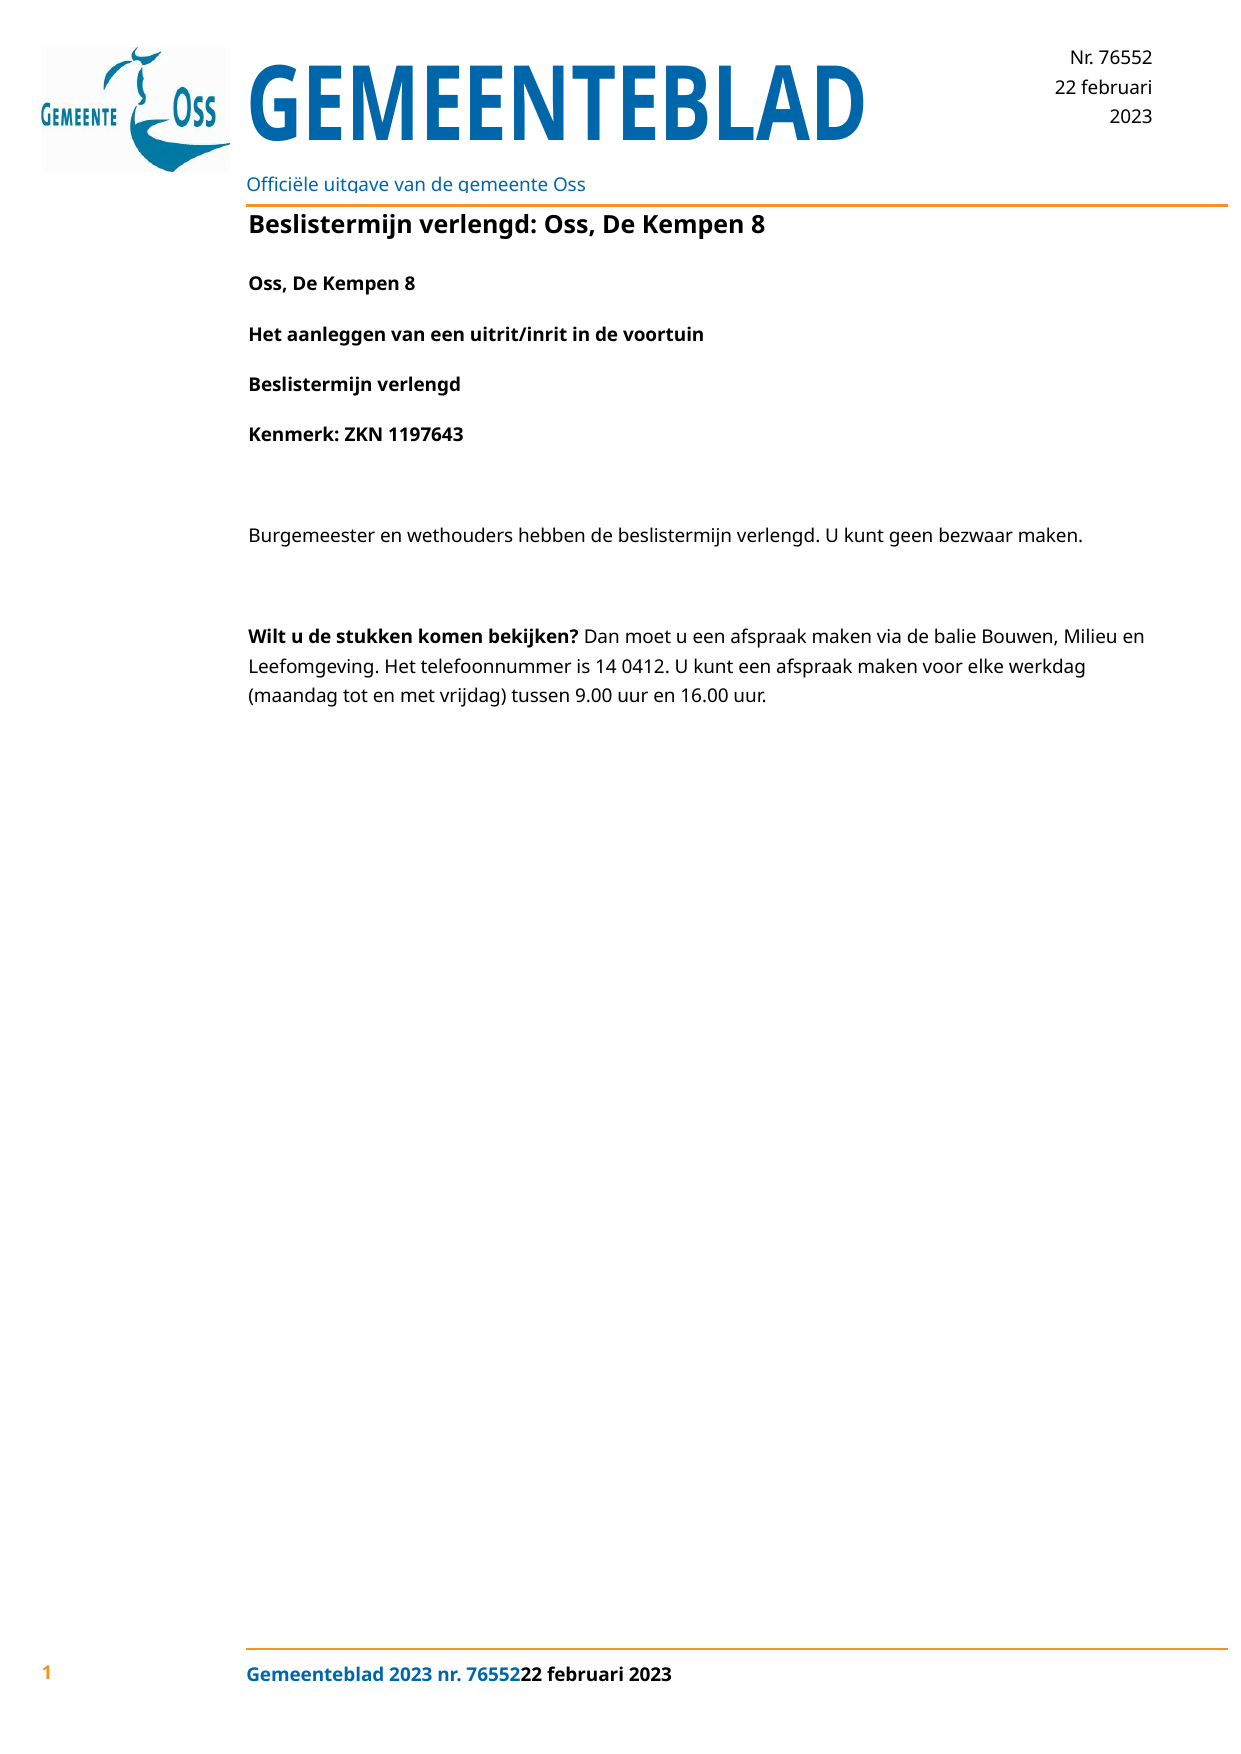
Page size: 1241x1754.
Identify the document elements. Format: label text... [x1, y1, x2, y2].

text Kenmerk: ZKN 1197643 [248, 422, 1152, 447]
text Wilt u de stukken komen bekijken? Dan moet u een afspraak maken via de balie Bouwen, Milieu en Leefomgeving. Het telefoonnummer is 14 0412. U kunt een afspraak maken voor elke werkdag (maandag tot en met vrijdag) tussen 9.00 uur en 16.00 uur. [248, 623, 1152, 708]
text Beslistermijn verlengd: Oss, De Kempen 8 [248, 207, 1152, 241]
picture [41, 47, 231, 172]
text Het aanleggen van een uitrit/inrit in de voortuin [248, 321, 1152, 346]
text Beslistermijn verlengd [248, 371, 1152, 397]
text Oss, De Kempen 8 [248, 270, 1152, 296]
text Burgemeester en wethouders hebben de beslistermijn verlengd. U kunt geen bezwaar maken. [248, 522, 1152, 548]
